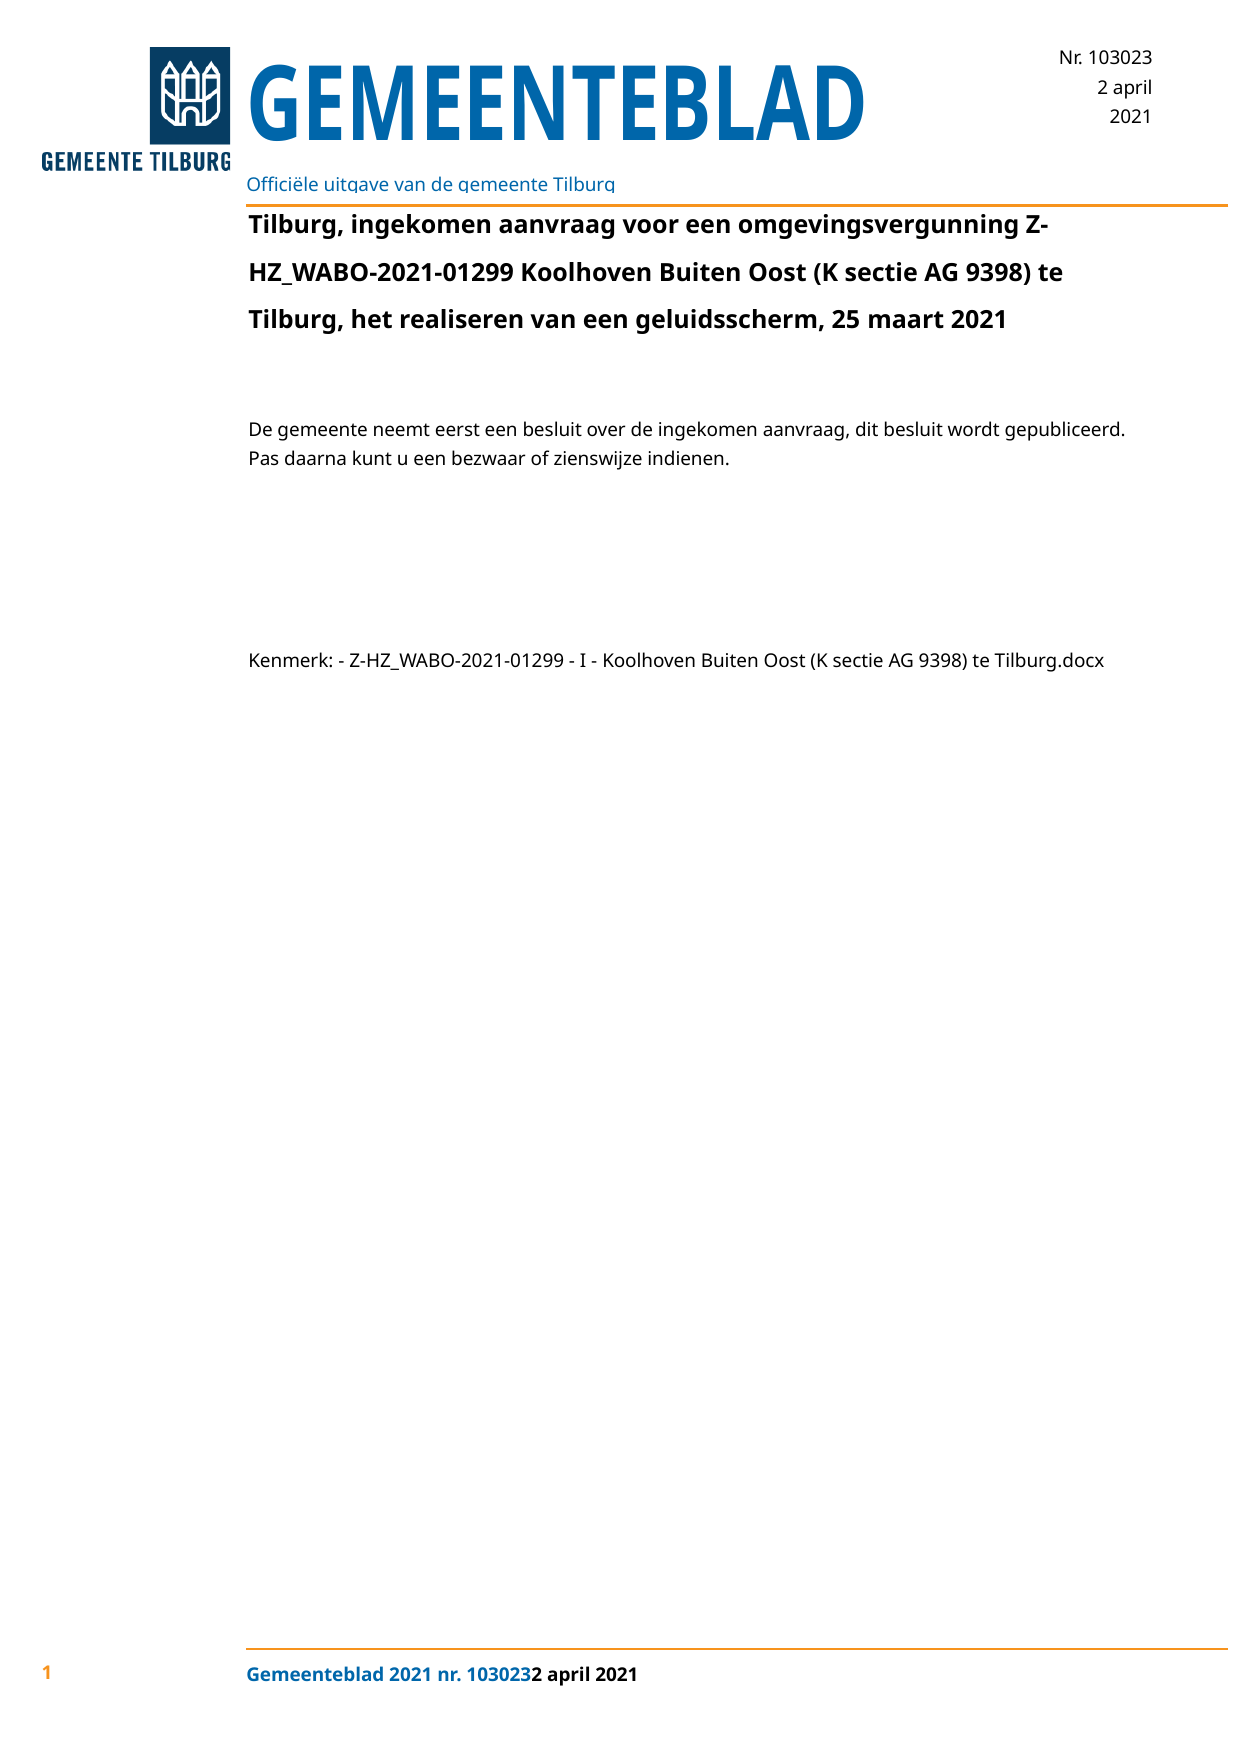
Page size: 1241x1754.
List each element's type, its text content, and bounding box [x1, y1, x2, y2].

text Tilburg, ingekomen aanvraag voor een omgevingsvergunning Z-HZ_WABO-2021-01299 Koolhoven Buiten Oost (K sectie AG 9398) te Tilburg, het realiseren van een geluidsscherm, 25 maart 2021 [248, 207, 1152, 336]
text Kenmerk: - Z-HZ_WABO-2021-01299 - I - Koolhoven Buiten Oost (K sectie AG 9398) te Tilburg.docx [248, 647, 1152, 673]
picture [41, 47, 231, 172]
text De gemeente neemt eerst een besluit over de ingekomen aanvraag, dit besluit wordt gepubliceerd. Pas daarna kunt u een bezwaar of zienswijze indienen. [248, 416, 1152, 471]
